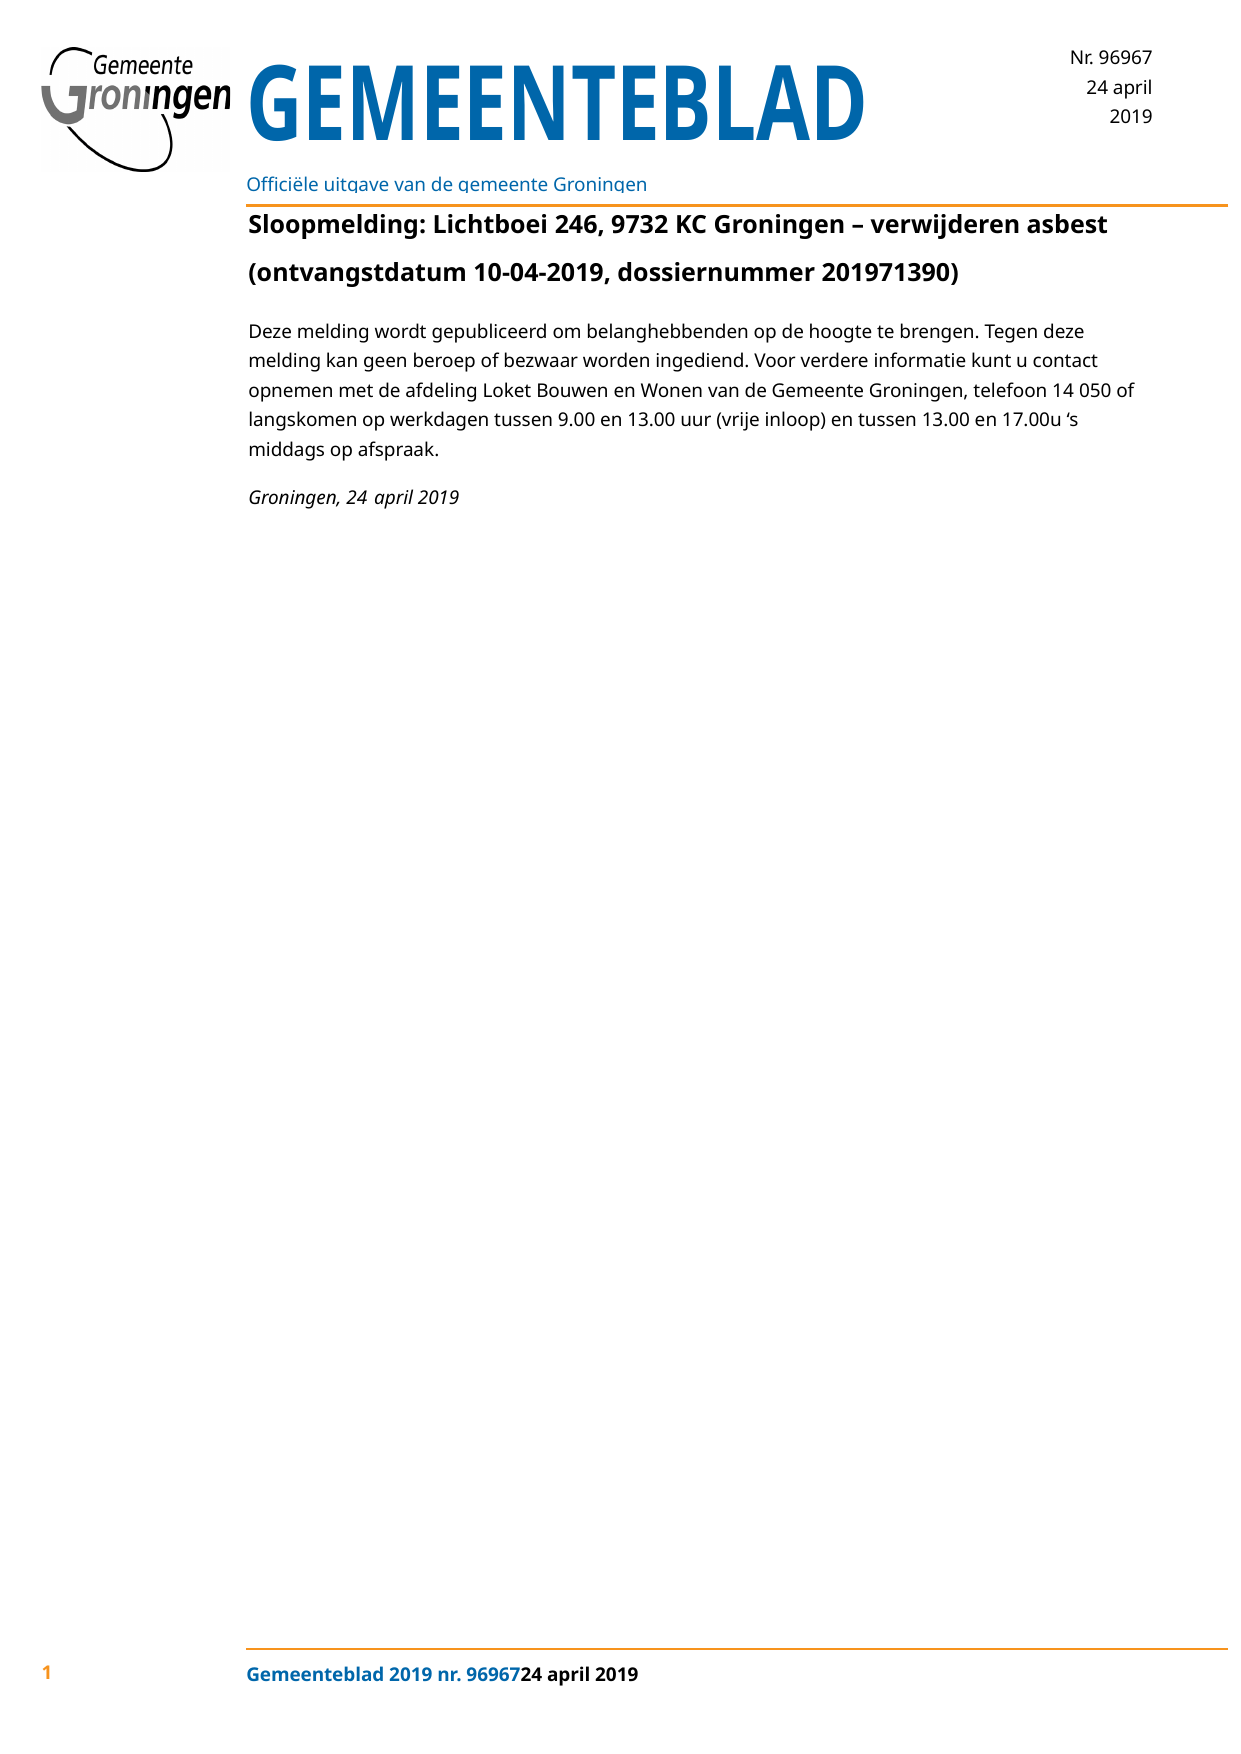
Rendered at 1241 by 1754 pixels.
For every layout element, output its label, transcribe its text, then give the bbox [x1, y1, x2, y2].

picture [41, 47, 231, 172]
text Groningen, 24 april 2019 [248, 484, 1152, 510]
text Sloopmelding: Lichtboei 246, 9732 KC Groningen – verwijderen asbest (ontvangstdatum 10-04-2019, dossiernummer 201971390) [248, 207, 1152, 288]
text Deze melding wordt gepubliceerd om belanghebbenden op de hoogte te brengen. Tegen deze melding kan geen beroep of bezwaar worden ingediend. Voor verdere informatie kunt u contact opnemen met de afdeling Loket Bouwen en Wonen van de Gemeente Groningen, telefoon 14 050 of langskomen op werkdagen tussen 9.00 en 13.00 uur (vrije inloop) en tussen 13.00 en 17.00u ‘s middags op afspraak. [248, 318, 1152, 462]
